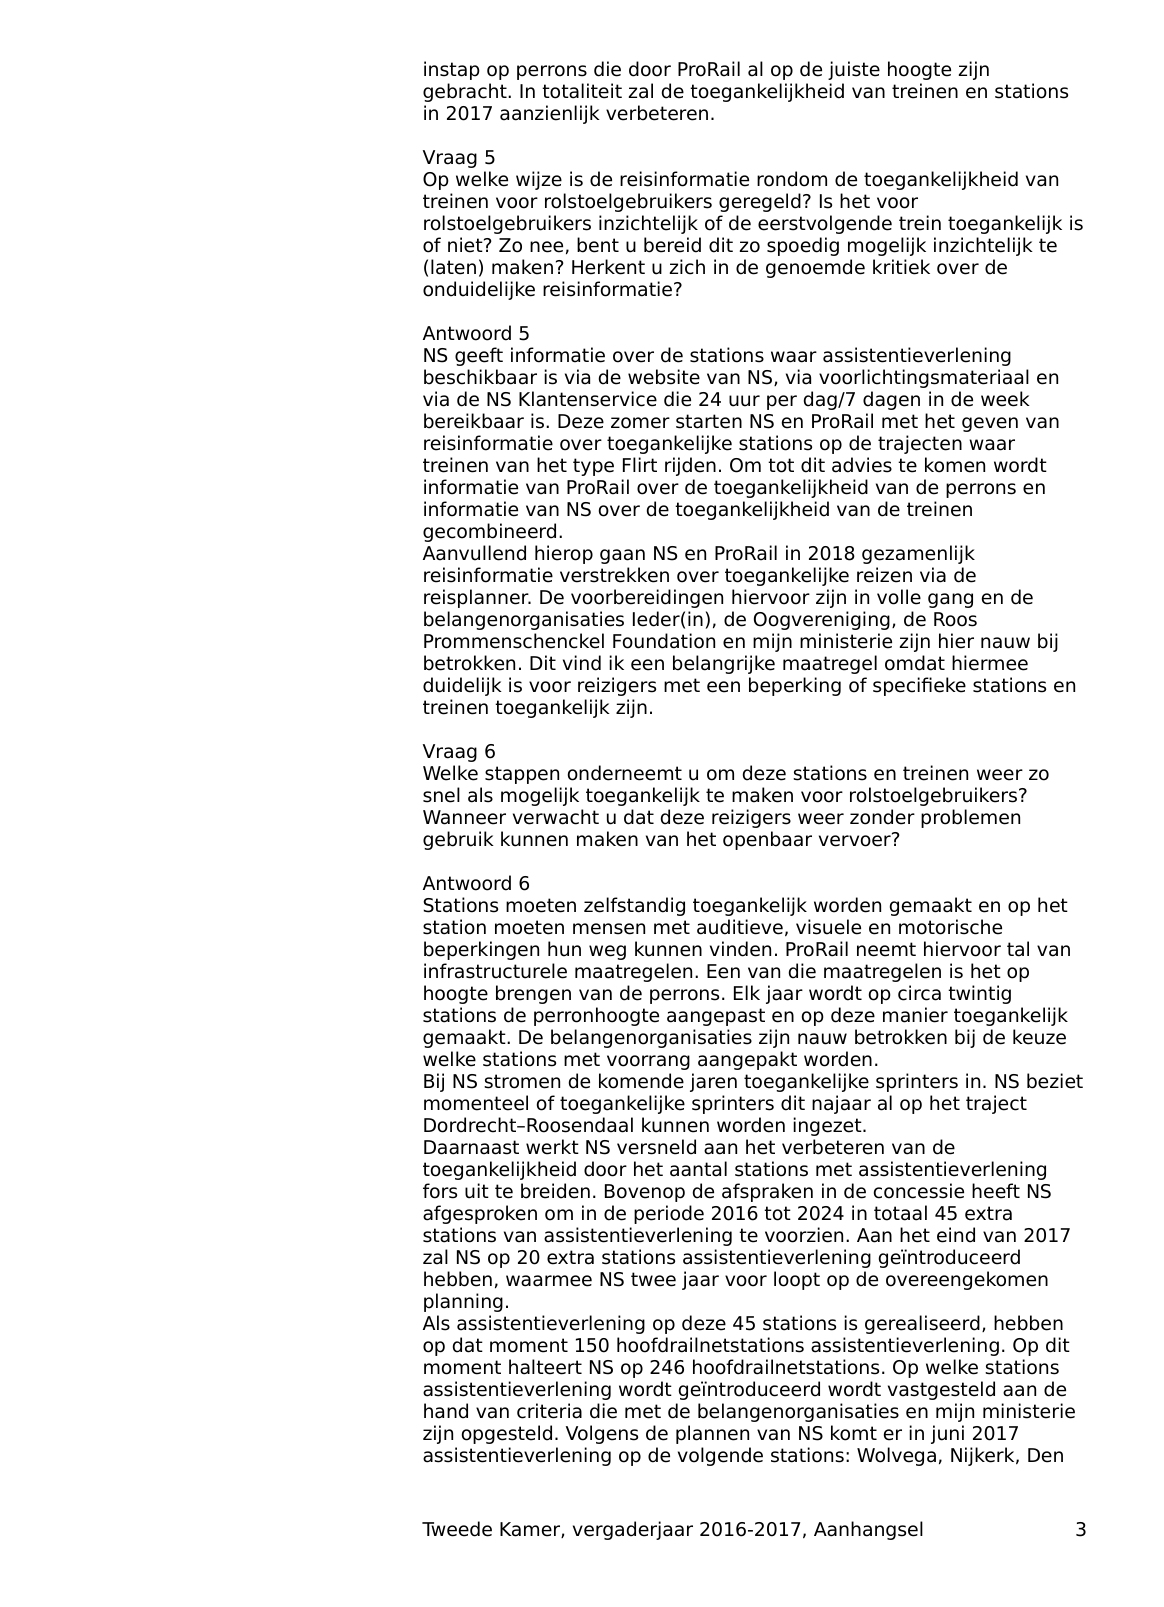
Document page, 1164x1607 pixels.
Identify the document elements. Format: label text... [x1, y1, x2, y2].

text Aanvullend hierop gaan NS en ProRail in 2018 gezamenlijk reisinformatie verstrekken over toegankelijke reizen via de reisplanner. De voorbereidingen hiervoor zijn in volle gang en de belangenorganisaties Ieder(in), de Oogvereniging, de Roos Prommenschenckel Foundation en mijn ministerie zijn hier nauw bij betrokken. Dit vind ik een belangrijke maatregel omdat hiermee duidelijk is voor reizigers met een beperking of specifieke stations en treinen toegankelijk zijn. [422, 543, 1087, 719]
text Vraag 5 [422, 147, 1087, 169]
text Bij NS stromen de komende jaren toegankelijke sprinters in. NS beziet momenteel of toegankelijke sprinters dit najaar al op het traject Dordrecht–Roosendaal kunnen worden ingezet. [422, 1071, 1087, 1137]
text Vraag 6 [422, 741, 1087, 763]
text Op welke wijze is de reisinformatie rondom de toegankelijkheid van treinen voor rolstoelgebruikers geregeld? Is het voor rolstoelgebruikers inzichtelijk of de eerstvolgende trein toegankelijk is of niet? Zo nee, bent u bereid dit zo spoedig mogelijk inzichtelijk te (laten) maken? Herkent u zich in de genoemde kritiek over de onduidelijke reisinformatie? [422, 169, 1087, 301]
text NS geeft informatie over de stations waar assistentieverlening beschikbaar is via de website van NS, via voorlichtingsmateriaal en via de NS Klantenservice die 24 uur per dag/7 dagen in de week bereikbaar is. Deze zomer starten NS en ProRail met het geven van reisinformatie over toegankelijke stations op de trajecten waar treinen van het type Flirt rijden. Om tot dit advies te komen wordt informatie van ProRail over de toegankelijkheid van de perrons en informatie van NS over de toegankelijkheid van de treinen gecombineerd. [422, 345, 1087, 543]
text Antwoord 6 [422, 873, 1087, 895]
text instap op perrons die door ProRail al op de juiste hoogte zijn gebracht. In totaliteit zal de toegankelijkheid van treinen en stations in 2017 aanzienlijk verbeteren. [422, 59, 1087, 125]
text Antwoord 5 [422, 323, 1087, 345]
text Als assistentieverlening op deze 45 stations is gerealiseerd, hebben op dat moment 150 hoofdrailnetstations assistentieverlening. Op dit moment halteert NS op 246 hoofdrailnetstations. Op welke stations assistentieverlening wordt geïntroduceerd wordt vastgesteld aan de hand van criteria die met de belangenorganisaties en mijn ministerie zijn opgesteld. Volgens de plannen van NS komt er in juni 2017 assistentieverlening op de volgende stations: Wolvega, Nijkerk, Den [422, 1313, 1087, 1467]
text Welke stappen onderneemt u om deze stations en treinen weer zo snel als mogelijk toegankelijk te maken voor rolstoelgebruikers? Wanneer verwacht u dat deze reizigers weer zonder problemen gebruik kunnen maken van het openbaar vervoer? [422, 763, 1087, 851]
text Daarnaast werkt NS versneld aan het verbeteren van de toegankelijkheid door het aantal stations met assistentieverlening fors uit te breiden. Bovenop de afspraken in de concessie heeft NS afgesproken om in de periode 2016 tot 2024 in totaal 45 extra stations van assistentieverlening te voorzien. Aan het eind van 2017 zal NS op 20 extra stations assistentieverlening geïntroduceerd hebben, waarmee NS twee jaar voor loopt op de overeengekomen planning. [422, 1137, 1087, 1313]
text Stations moeten zelfstandig toegankelijk worden gemaakt en op het station moeten mensen met auditieve, visuele en motorische beperkingen hun weg kunnen vinden. ProRail neemt hiervoor tal van infrastructurele maatregelen. Een van die maatregelen is het op hoogte brengen van de perrons. Elk jaar wordt op circa twintig stations de perronhoogte aangepast en op deze manier toegankelijk gemaakt. De belangenorganisaties zijn nauw betrokken bij de keuze welke stations met voorrang aangepakt worden. [422, 895, 1087, 1071]
